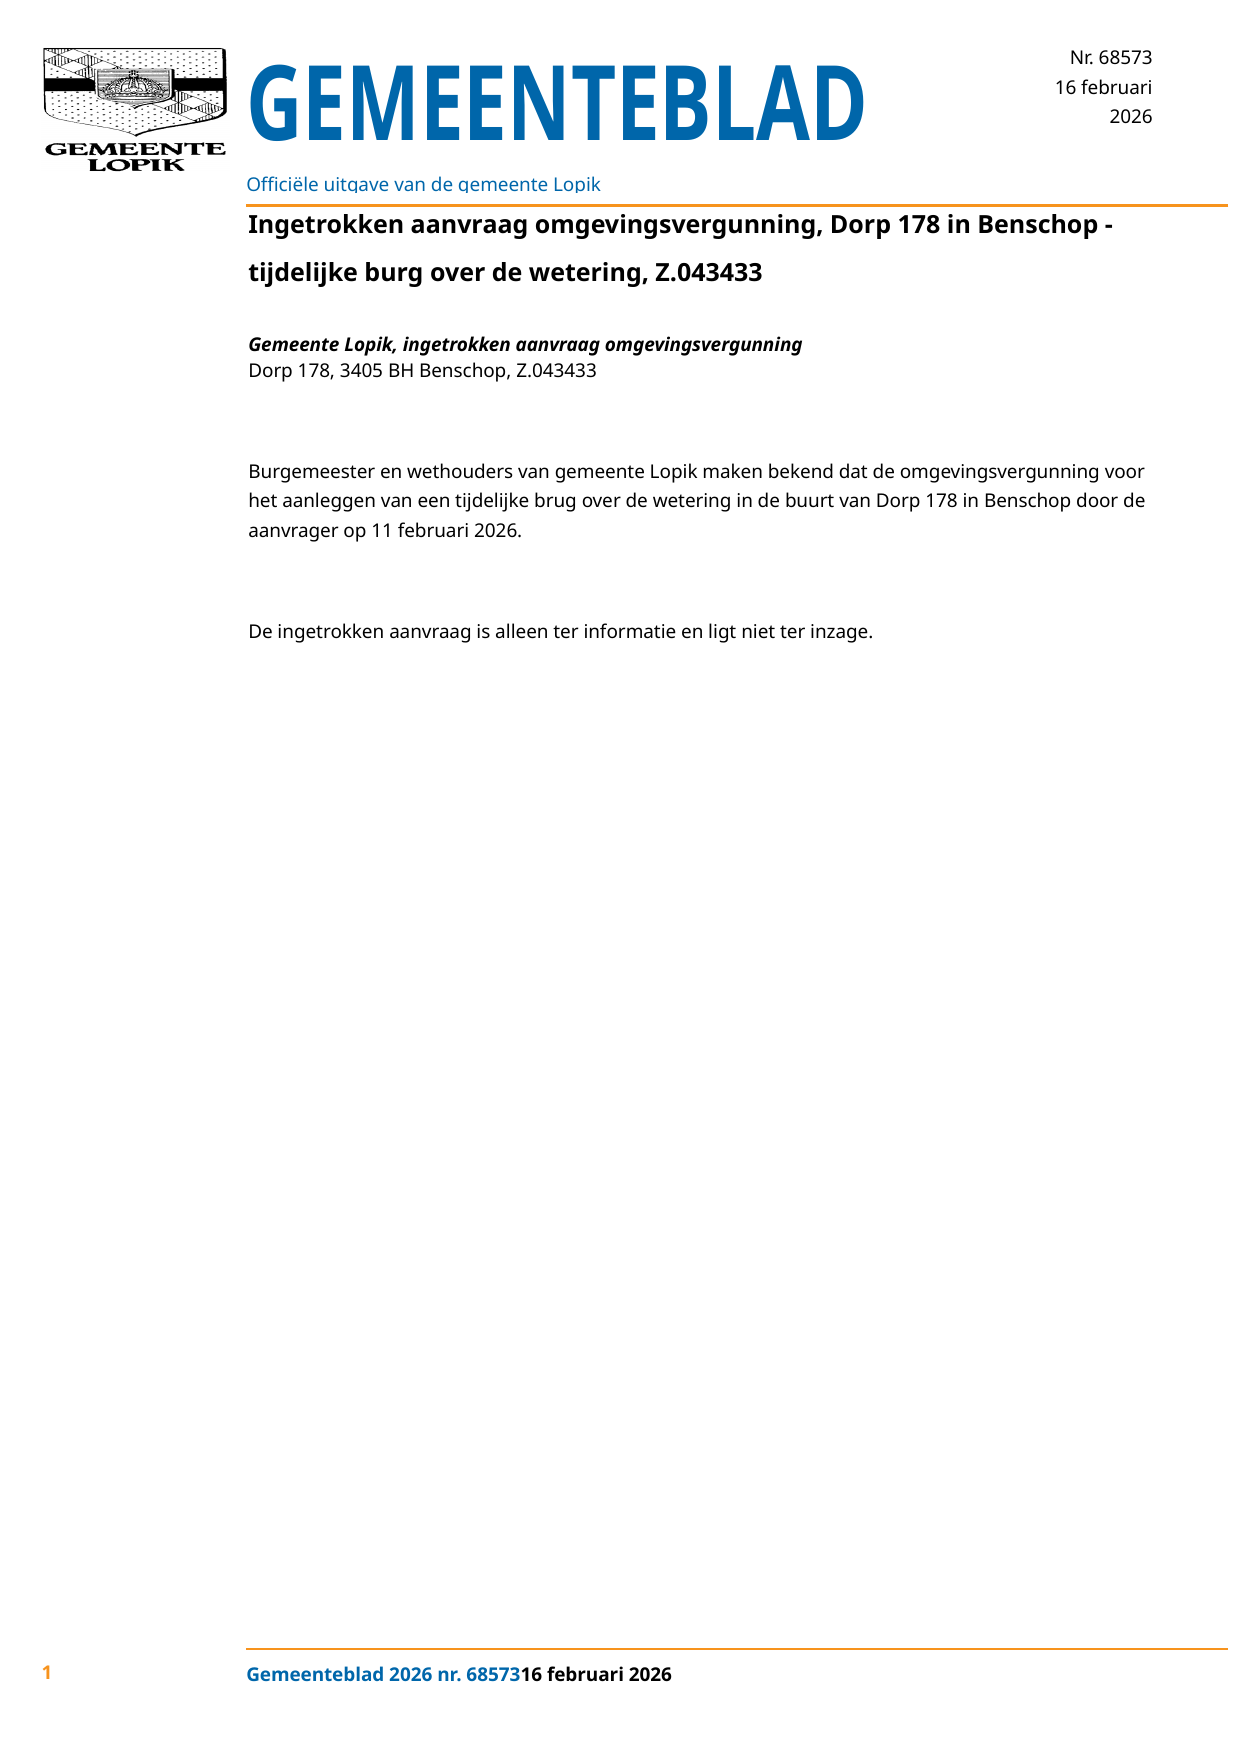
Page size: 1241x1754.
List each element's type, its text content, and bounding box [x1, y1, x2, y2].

text Dorp 178, 3405 BH Benschop, Z.043433 [248, 357, 1152, 383]
text Ingetrokken aanvraag omgevingsvergunning, Dorp 178 in Benschop - tijdelijke burg over de wetering, Z.043433 [248, 207, 1152, 288]
text De ingetrokken aanvraag is alleen ter informatie en ligt niet ter inzage. [248, 618, 1152, 644]
text Burgemeester en wethouders van gemeente Lopik maken bekend dat de omgevingsvergunning voor het aanleggen van een tijdelijke brug over de wetering in de buurt van Dorp 178 in Benschop door de aanvrager op 11 februari 2026. [248, 458, 1152, 543]
picture [41, 47, 231, 172]
text Gemeente Lopik, ingetrokken aanvraag omgevingsvergunning [248, 331, 1152, 357]
